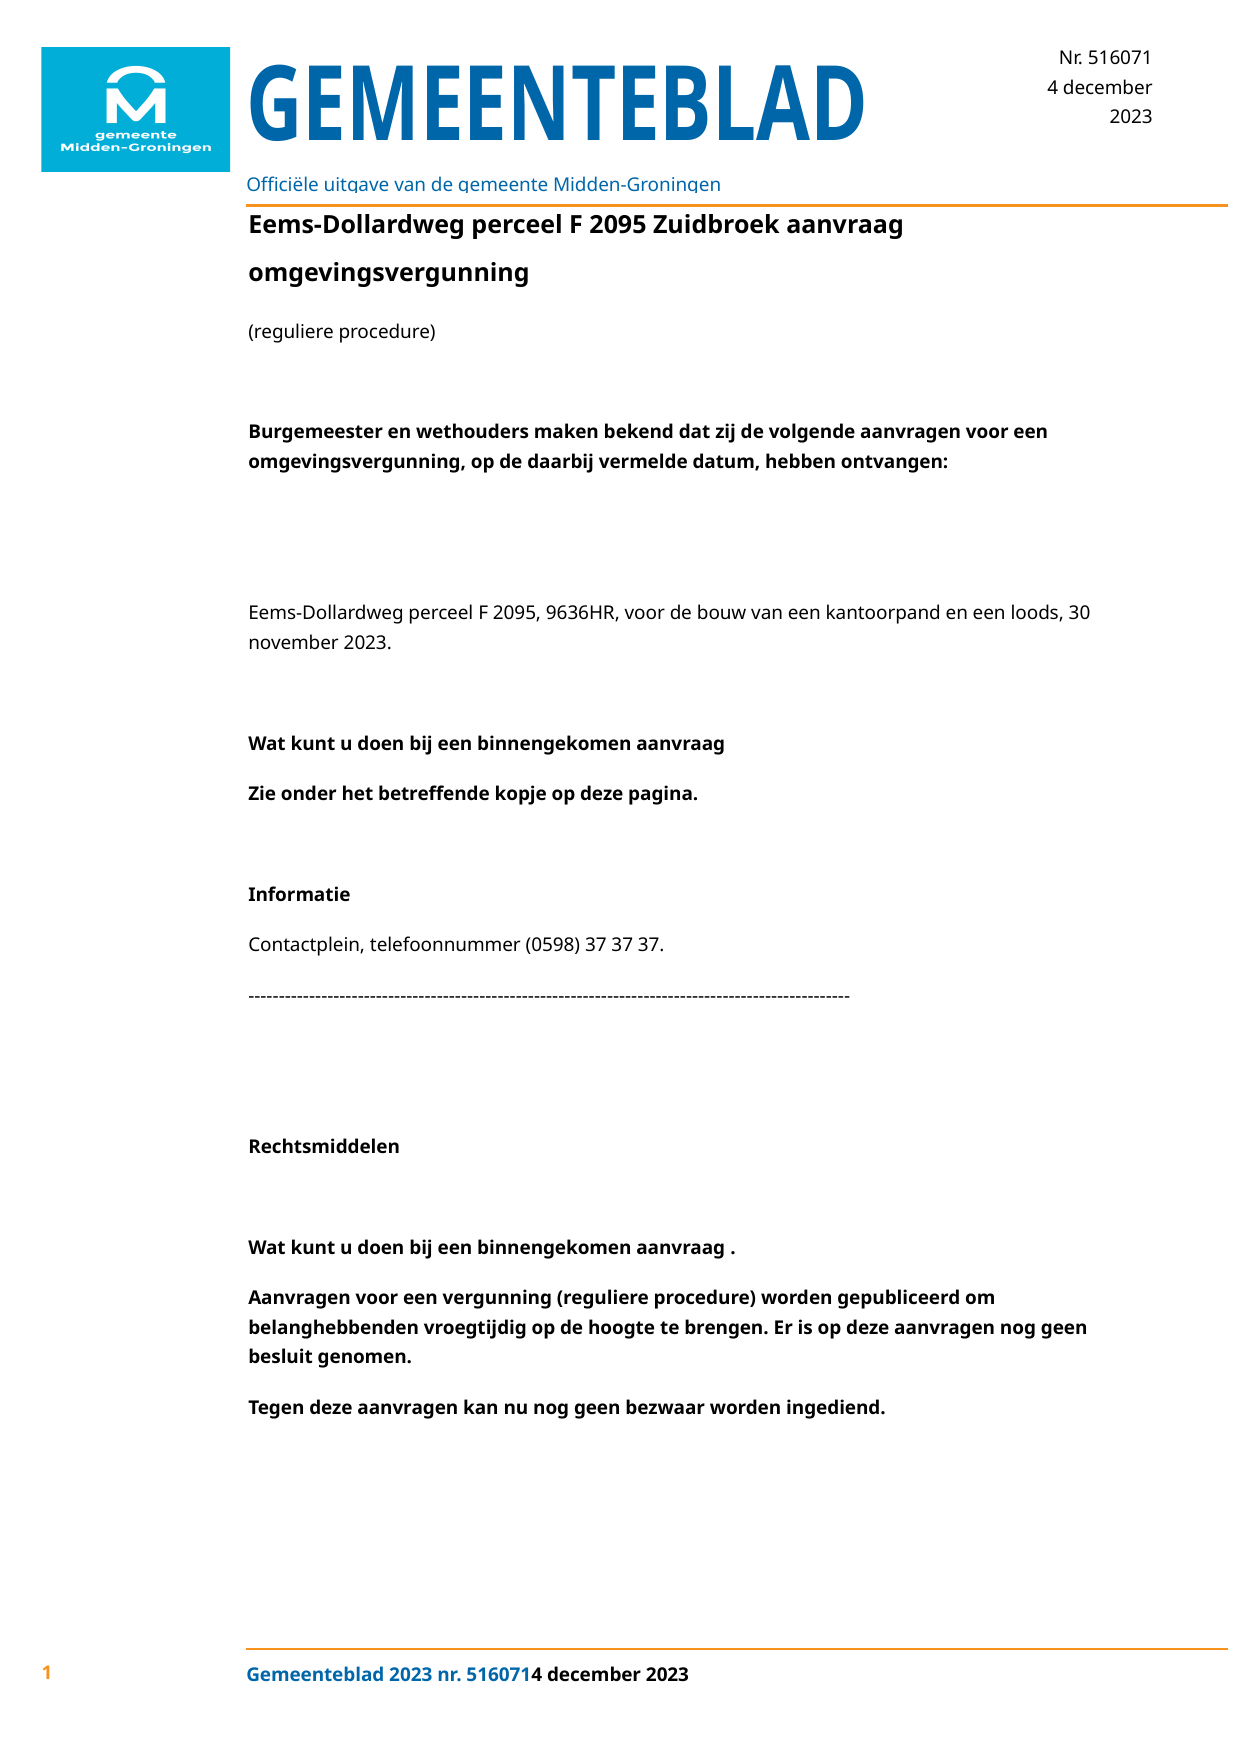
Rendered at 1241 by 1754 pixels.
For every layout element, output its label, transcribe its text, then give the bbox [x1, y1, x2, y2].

text Zie onder het betreffende kopje op deze pagina. [248, 780, 1152, 806]
text Rechtsmiddelen [248, 1133, 1152, 1159]
text Aanvragen voor een vergunning (reguliere procedure) worden gepubliceerd om belanghebbenden vroegtijdig op de hoogte te brengen. Er is op deze aanvragen nog geen besluit genomen. [248, 1284, 1152, 1369]
picture [184, 146, 190, 153]
picture [107, 89, 165, 122]
picture [108, 66, 164, 82]
text Contactplein, telefoonnummer (0598) 37 37 37. [248, 932, 1152, 957]
text Tegen deze aanvragen kan nu nog geen bezwaar worden ingediend. [248, 1394, 1152, 1420]
text Eems-Dollardweg perceel F 2095, 9636HR, voor de bouw van een kantoorpand en een loods, 30 november 2023. [248, 599, 1152, 655]
text --------------------------------------------------------------------------------------------------- [248, 982, 1152, 1008]
text Burgemeester en wethouders maken bekend dat zij de volgende aanvragen voor een omgevingsvergunning, op de daarbij vermelde datum, hebben ontvangen: [248, 419, 1152, 474]
text Wat kunt u doen bij een binnengekomen aanvraag [248, 730, 1152, 756]
text Eems-Dollardweg perceel F 2095 Zuidbroek aanvraag omgevingsvergunning [248, 207, 1152, 288]
text Informatie [248, 881, 1152, 907]
text Wat kunt u doen bij een binnengekomen aanvraag . [248, 1234, 1152, 1260]
text (reguliere procedure) [248, 318, 1152, 344]
